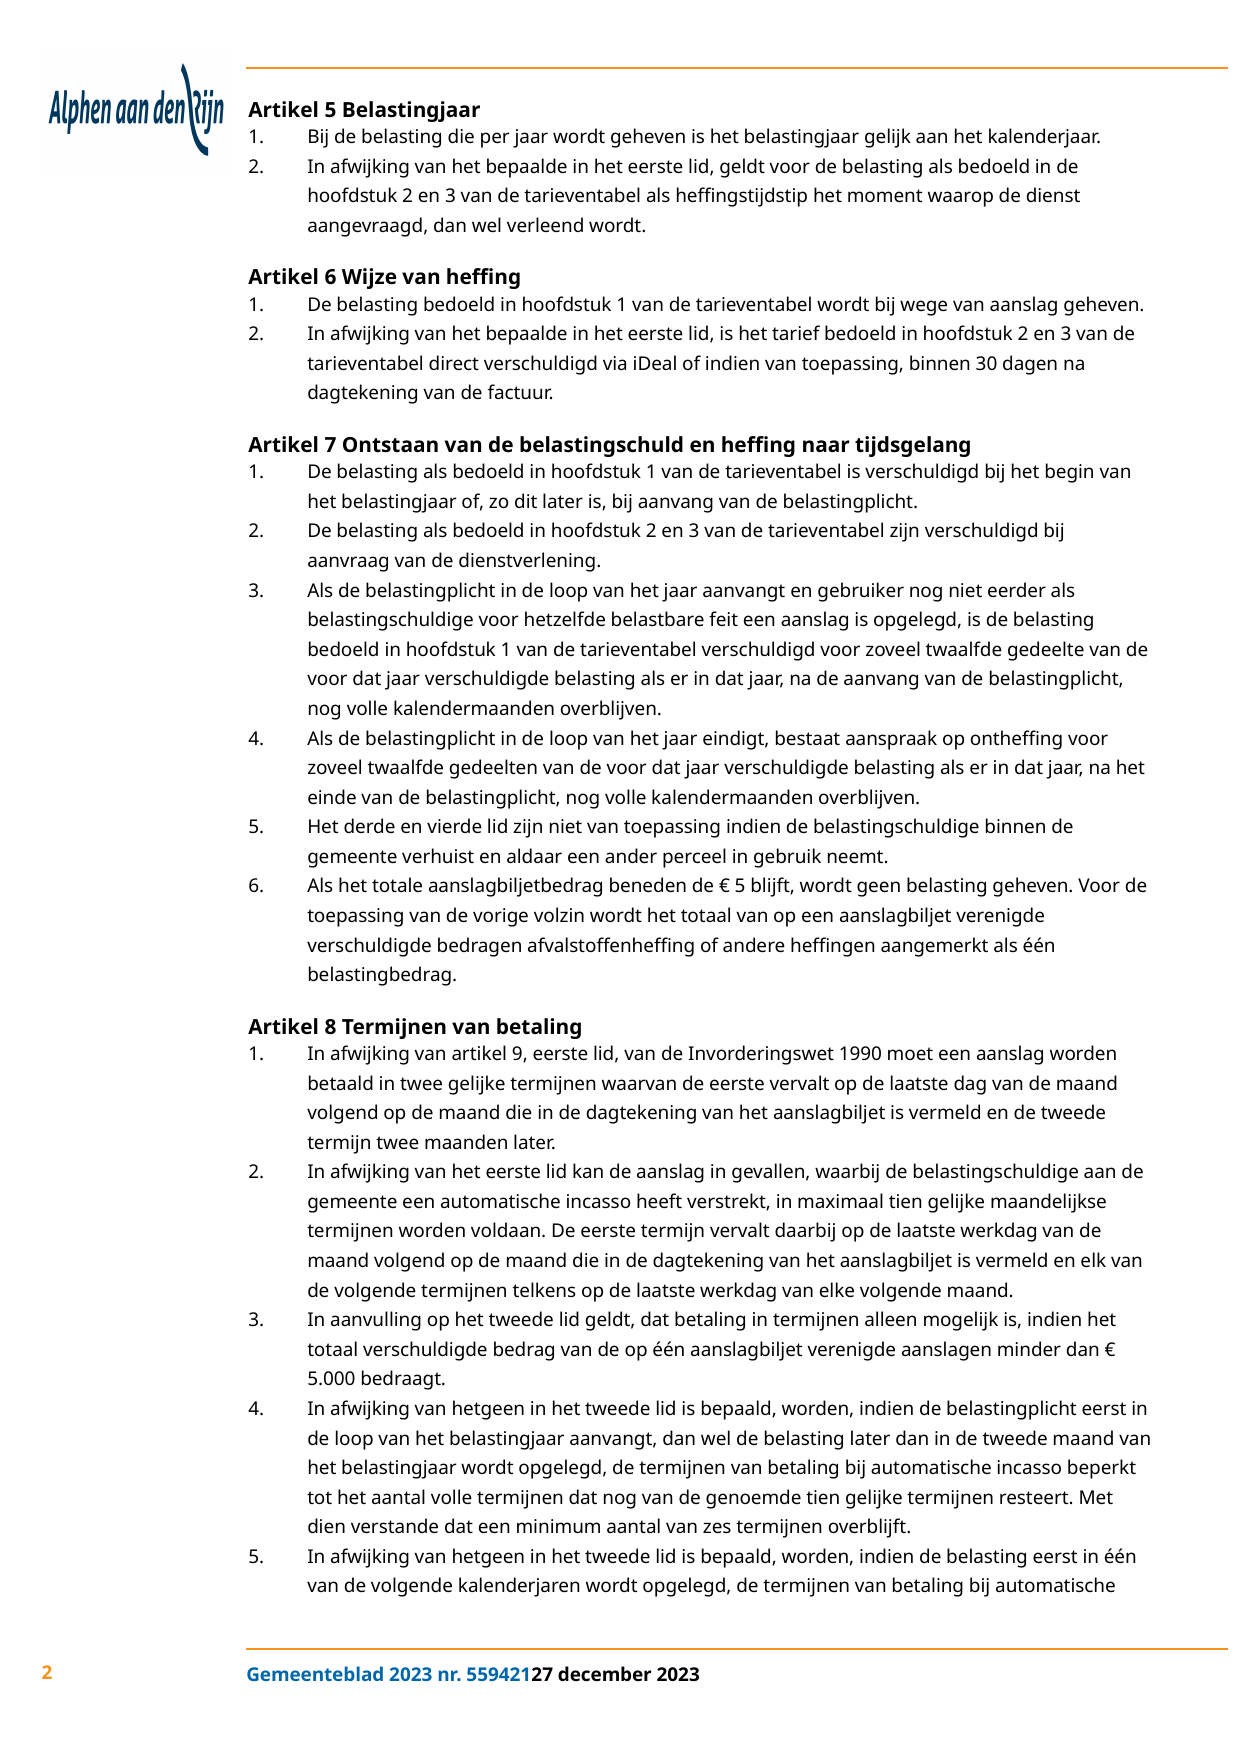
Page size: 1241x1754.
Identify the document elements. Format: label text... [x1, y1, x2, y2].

list De belasting als bedoeld in hoofdstuk 1 van de tarieventabel is verschuldigd bij het begin van het belastingjaar of, zo dit later is, bij aanvang van de belastingplicht. [248, 458, 1152, 514]
text Artikel 6 Wijze van heffing [248, 262, 1152, 291]
list In afwijking van het eerste lid kan de aanslag in gevallen, waarbij de belastingschuldige aan de gemeente een automatische incasso heeft verstrekt, in maximaal tien gelijke maandelijkse termijnen worden voldaan. De eerste termijn vervalt daarbij op de laatste werkdag van de maand volgend op de maand die in de dagtekening van het aanslagbiljet is vermeld en elk van de volgende termijnen telkens op de laatste werkdag van elke volgende maand. [248, 1158, 1152, 1303]
list In afwijking van hetgeen in het tweede lid is bepaald, worden, indien de belastingplicht eerst in de loop van het belastingjaar aanvangt, dan wel de belasting later dan in de tweede maand van het belastingjaar wordt opgelegd, de termijnen van betaling bij automatische incasso beperkt tot het aantal volle termijnen dat nog van de genoemde tien gelijke termijnen resteert. Met dien verstande dat een minimum aantal van zes termijnen overblijft. [248, 1395, 1152, 1539]
text Artikel 7 Ontstaan van de belastingschuld en heffing naar tijdsgelang [248, 430, 1152, 458]
list In afwijking van artikel 9, eerste lid, van de Invorderingswet 1990 moet een aanslag worden betaald in twee gelijke termijnen waarvan de eerste vervalt op de laatste dag van de maand volgend op de maand die in de dagtekening van het aanslagbiljet is vermeld en de tweede termijn twee maanden later. [248, 1040, 1152, 1155]
list Het derde en vierde lid zijn niet van toepassing indien de belastingschuldige binnen de gemeente verhuist en aldaar een ander perceel in gebruik neemt. [248, 813, 1152, 869]
text Artikel 5 Belastingjaar [248, 95, 1152, 123]
text Artikel 8 Termijnen van betaling [248, 1012, 1152, 1040]
list Als het totale aanslagbiljetbedrag beneden de € 5 blijft, wordt geen belasting geheven. Voor de toepassing van de vorige volzin wordt het totaal van op een aanslagbiljet verenigde verschuldigde bedragen afvalstoffenheffing of andere heffingen aangemerkt als één belastingbedrag. [248, 873, 1152, 987]
list In afwijking van het bepaalde in het eerste lid, geldt voor de belasting als bedoeld in de hoofdstuk 2 en 3 van de tarieventabel als heffingstijdstip het moment waarop de dienst aangevraagd, dan wel verleend wordt. [248, 153, 1152, 238]
list Als de belastingplicht in de loop van het jaar aanvangt en gebruiker nog niet eerder als belastingschuldige voor hetzelfde belastbare feit een aanslag is opgelegd, is de belasting bedoeld in hoofdstuk 1 van de tarieventabel verschuldigd voor zoveel twaalfde gedeelte van de voor dat jaar verschuldigde belasting als er in dat jaar, na de aanvang van de belastingplicht, nog volle kalendermaanden overblijven. [248, 577, 1152, 721]
list In afwijking van het bepaalde in het eerste lid, is het tarief bedoeld in hoofdstuk 2 en 3 van de tarieventabel direct verschuldigd via iDeal of indien van toepassing, binnen 30 dagen na dagtekening van de factuur. [248, 320, 1152, 405]
list De belasting bedoeld in hoofdstuk 1 van de tarieventabel wordt bij wege van aanslag geheven. [248, 291, 1152, 317]
list In afwijking van hetgeen in het tweede lid is bepaald, worden, indien de belasting eerst in één van de volgende kalenderjaren wordt opgelegd, de termijnen van betaling bij automatische [248, 1543, 1152, 1598]
list Als de belastingplicht in de loop van het jaar eindigt, bestaat aanspraak op ontheffing voor zoveel twaalfde gedeelten van de voor dat jaar verschuldigde belasting als er in dat jaar, na het einde van de belastingplicht, nog volle kalendermaanden overblijven. [248, 725, 1152, 809]
list In aanvulling op het tweede lid geldt, dat betaling in termijnen alleen mogelijk is, indien het totaal verschuldigde bedrag van de op één aanslagbiljet verenigde aanslagen minder dan € 5.000 bedraagt. [248, 1306, 1152, 1391]
list De belasting als bedoeld in hoofdstuk 2 en 3 van de tarieventabel zijn verschuldigd bij aanvraag van de dienstverlening. [248, 518, 1152, 573]
picture [41, 47, 231, 172]
list Bij de belasting die per jaar wordt geheven is het belastingjaar gelijk aan het kalenderjaar. [248, 123, 1152, 149]
